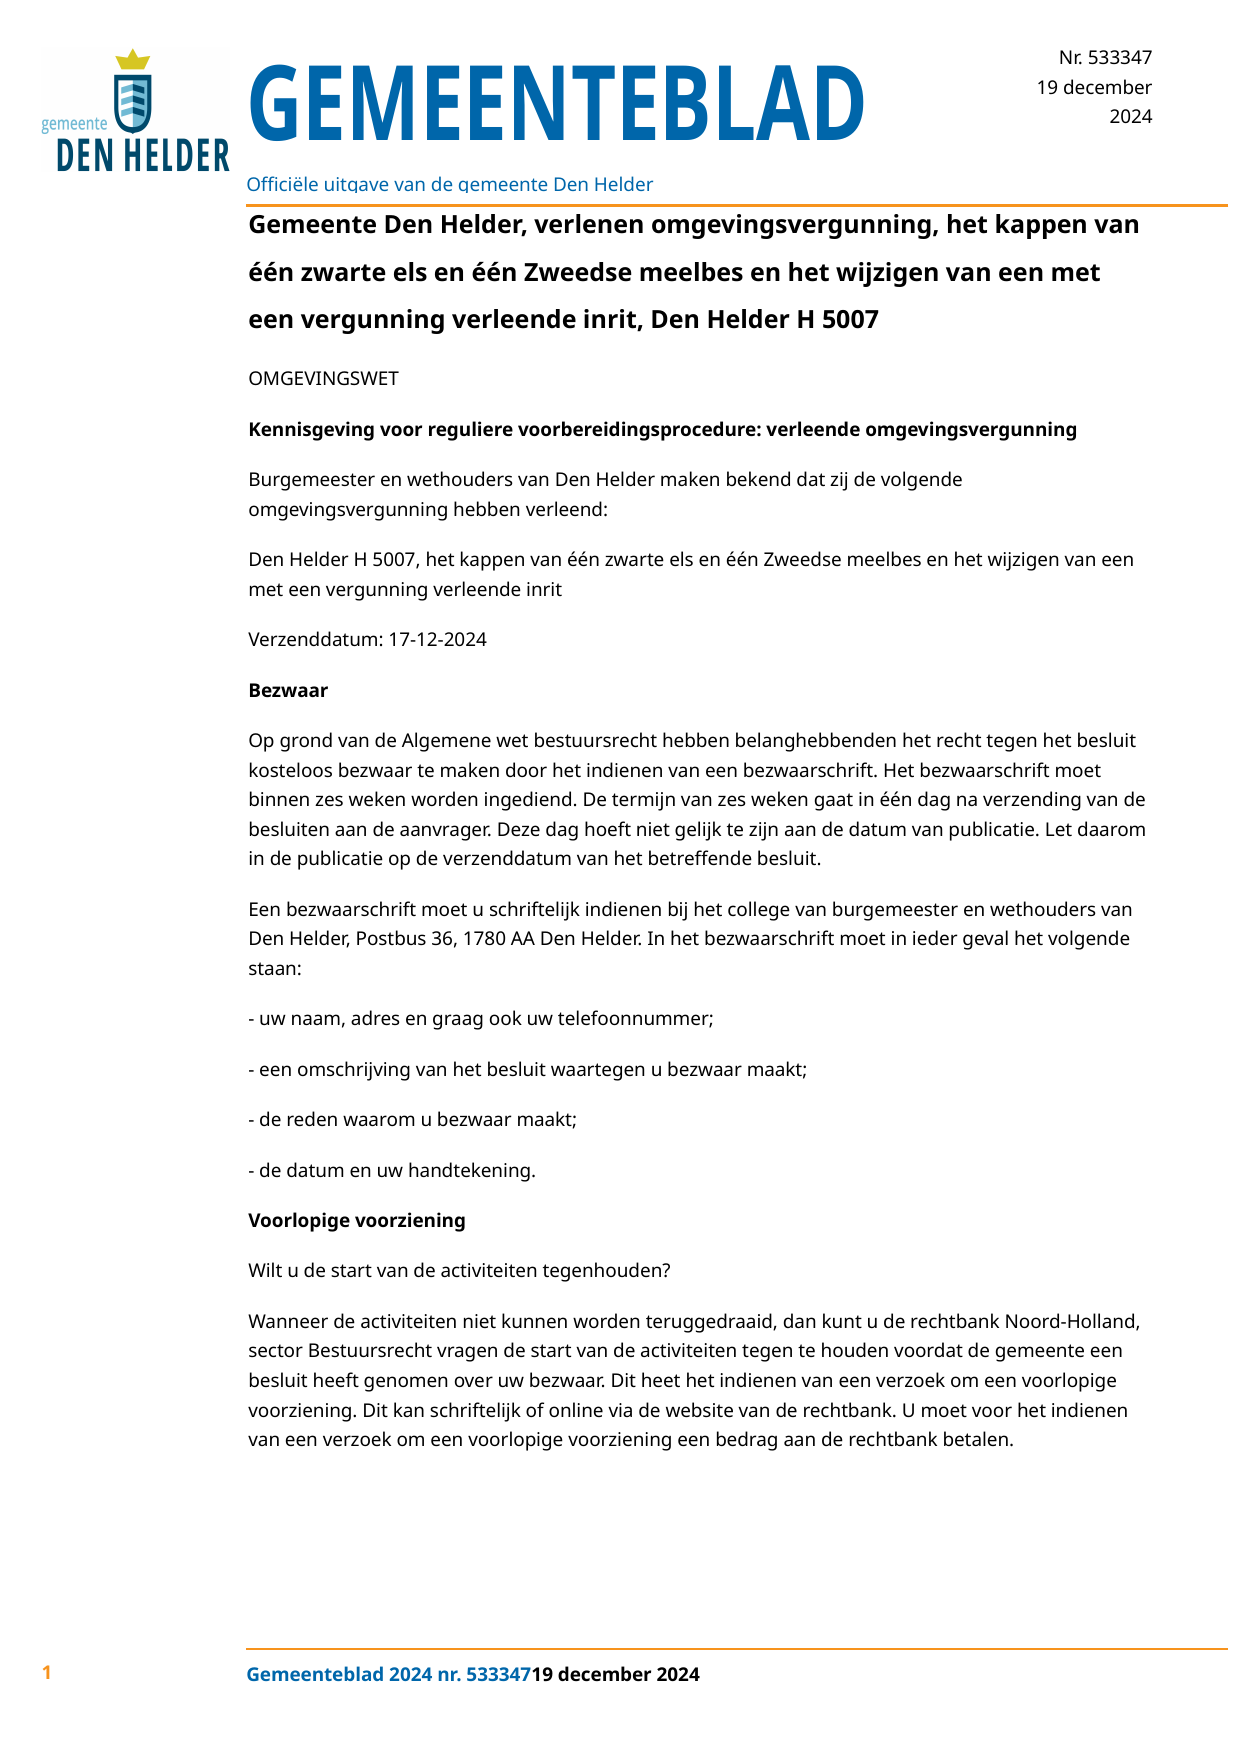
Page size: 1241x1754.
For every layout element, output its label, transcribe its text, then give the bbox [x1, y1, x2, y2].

picture [182, 144, 187, 165]
text Gemeente Den Helder, verlenen omgevingsvergunning, het kappen van één zwarte els en één Zweedse meelbes en het wijzigen van een met een vergunning verleende inrit, Den Helder H 5007 [248, 207, 1152, 336]
text Een bezwaarschrift moet u schriftelijk indienen bij het college van burgemeester en wethouders van Den Helder, Postbus 36, 1780 AA Den Helder. In het bezwaarschrift moet in ieder geval het volgende staan: [248, 896, 1152, 981]
picture [130, 157, 135, 172]
text OMGEVINGSWET [248, 366, 1152, 391]
text Kennisgeving voor reguliere voorbereidingsprocedure: verleende omgevingsvergunning [248, 416, 1152, 442]
text Bezwaar [248, 677, 1152, 702]
text Den Helder H 5007, het kappen van één zwarte els en één Zweedse meelbes en het wijzigen van een met een vergunning verleende inrit [248, 546, 1152, 602]
text Verzenddatum: 17-12-2024 [248, 626, 1152, 652]
text Wilt u de start van de activiteiten tegenhouden? [248, 1258, 1152, 1283]
text Wanneer de activiteiten niet kunnen worden teruggedraaid, dan kunt u de rechtbank Noord-Holland, sector Bestuursrecht vragen de start van de activiteiten tegen te houden voordat de gemeente een besluit heeft genomen over uw bezwaar. Dit heet het indienen van een verzoek om een voorlopige voorziening. Dit kan schriftelijk of online via de website van de rechtbank. U moet voor het indienen van een verzoek om een voorlopige voorziening een bedrag aan de rechtbank betalen. [248, 1308, 1152, 1452]
text - een omschrijving van het besluit waartegen u bezwaar maakt; [248, 1056, 1152, 1082]
picture [100, 154, 106, 172]
picture [220, 160, 224, 172]
text - de reden waarom u bezwaar maakt; [248, 1106, 1152, 1132]
text - de datum en uw handtekening. [248, 1157, 1152, 1182]
text Voorlopige voorziening [248, 1207, 1152, 1233]
picture [41, 47, 231, 172]
picture [63, 144, 68, 165]
text - uw naam, adres en graag ook uw telefoonnummer; [248, 1006, 1152, 1031]
text Burgemeester en wethouders van Den Helder maken bekend dat zij de volgende omgevingsvergunning hebben verleend: [248, 466, 1152, 522]
text Op grond van de Algemene wet bestuursrecht hebben belanghebbenden het recht tegen het besluit kosteloos bezwaar te maken door het indienen van een bezwaarschrift. Het bezwaarschrift moet binnen zes weken worden ingediend. De termijn van zes weken gaat in één dag na verzending van de besluiten aan de aanvrager. Deze dag hoeft niet gelijk te zijn aan de datum van publicatie. Let daarom in de publicatie op de verzenddatum van het betreffende besluit. [248, 727, 1152, 871]
